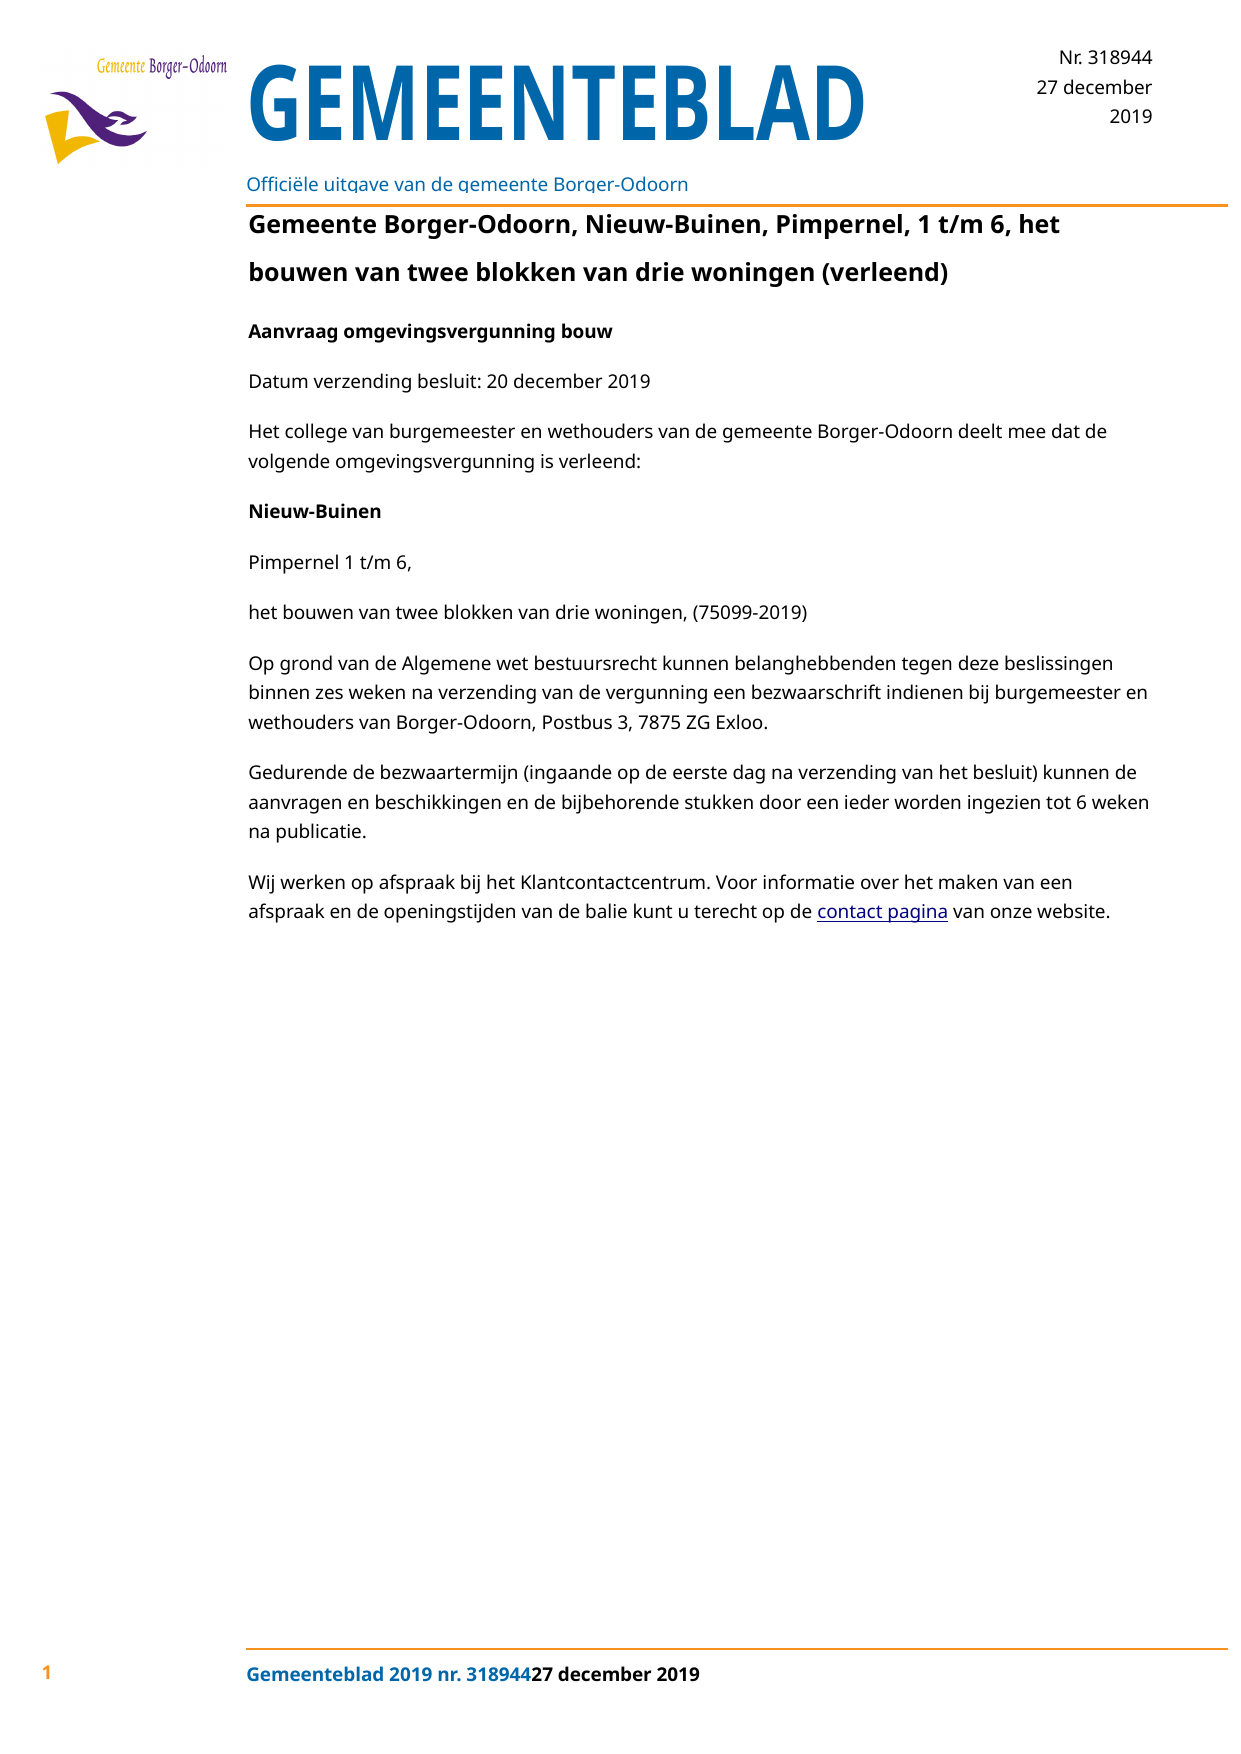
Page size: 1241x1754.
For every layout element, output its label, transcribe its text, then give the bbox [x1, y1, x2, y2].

text Op grond van de Algemene wet bestuursrecht kunnen belanghebbenden tegen deze beslissingen binnen zes weken na verzending van de vergunning een bezwaarschrift indienen bij burgemeester en wethouders van Borger-Odoorn, Postbus 3, 7875 ZG Exloo. [248, 650, 1152, 735]
picture [41, 47, 231, 172]
text Wij werken op afspraak bij het Klantcontactcentrum. Voor informatie over het maken van een afspraak en de openingstijden van de balie kunt u terecht op de contact pagina van onze website. [248, 869, 1152, 924]
text Aanvraag omgevingsvergunning bouw [248, 318, 1152, 344]
text Het college van burgemeester en wethouders van de gemeente Borger-Odoorn deelt mee dat de volgende omgevingsvergunning is verleend: [248, 419, 1152, 474]
text Datum verzending besluit: 20 december 2019 [248, 368, 1152, 394]
text Gemeente Borger-Odoorn, Nieuw-Buinen, Pimpernel, 1 t/m 6, het bouwen van twee blokken van drie woningen (verleend) [248, 207, 1152, 288]
text Pimpernel 1 t/m 6, [248, 549, 1152, 575]
text Nieuw-Buinen [248, 499, 1152, 524]
text het bouwen van twee blokken van drie woningen, (75099-2019) [248, 599, 1152, 625]
text Gedurende de bezwaartermijn (ingaande op de eerste dag na verzending van het besluit) kunnen de aanvragen en beschikkingen en de bijbehorende stukken door een ieder worden ingezien tot 6 weken na publicatie. [248, 759, 1152, 844]
